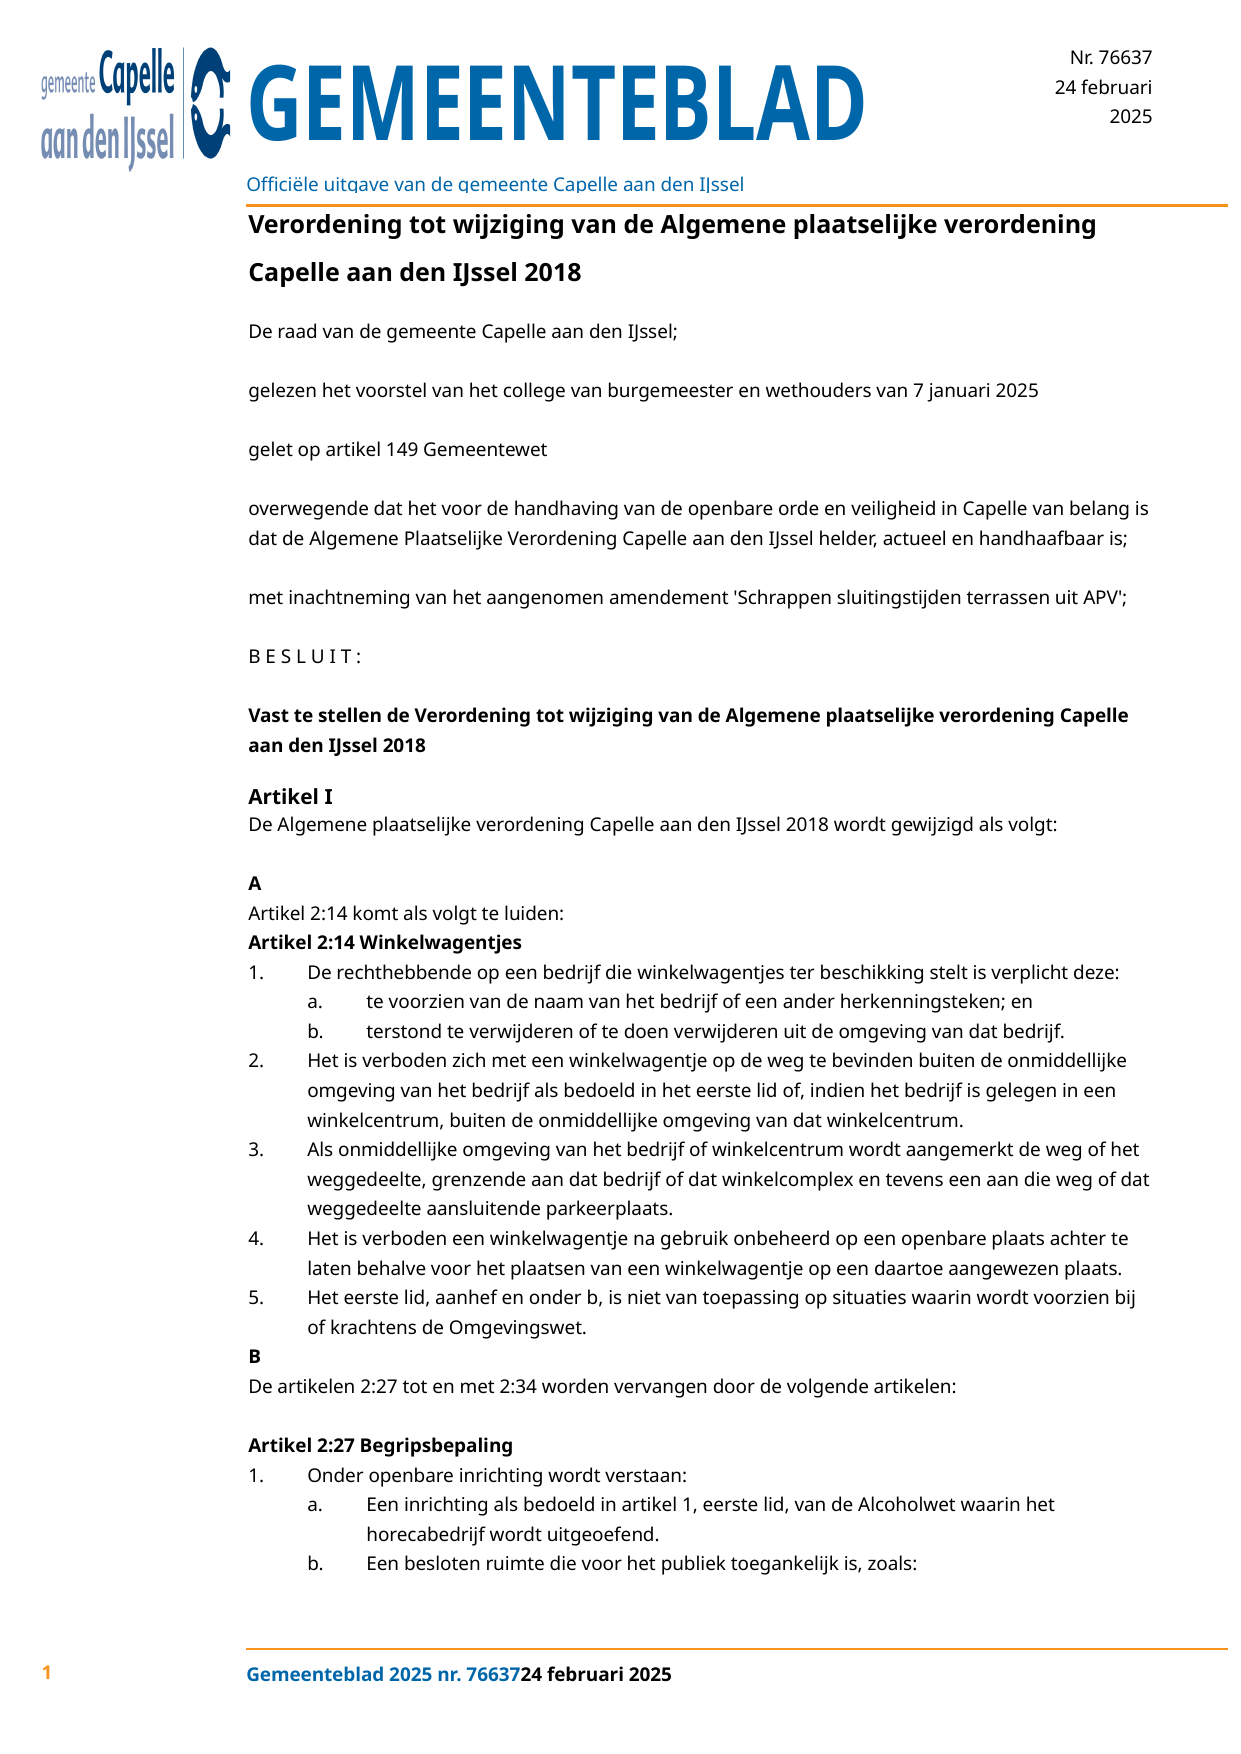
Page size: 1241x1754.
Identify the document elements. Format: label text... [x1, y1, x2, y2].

text Artikel I [248, 782, 1152, 811]
list Onder openbare inrichting wordt verstaan: [248, 1462, 1152, 1487]
list Een inrichting als bedoeld in artikel 1, eerste lid, van de Alcoholwet waarin het horecabedrijf wordt uitgeoefend. [307, 1491, 1152, 1547]
text Verordening tot wijziging van de Algemene plaatselijke verordening Capelle aan den IJssel 2018 [248, 207, 1152, 288]
picture [41, 47, 231, 172]
text Artikel 2:14 Winkelwagentjes [248, 929, 1152, 955]
list De rechthebbende op een bedrijf die winkelwagentjes ter beschikking stelt is verplicht deze: [248, 959, 1152, 984]
text gelezen het voorstel van het college van burgemeester en wethouders van 7 januari 2025 [248, 377, 1152, 403]
text gelet op artikel 149 Gemeentewet [248, 436, 1152, 462]
text met inachtneming van het aangenomen amendement 'Schrappen sluitingstijden terrassen uit APV'; [248, 584, 1152, 610]
text De raad van de gemeente Capelle aan den IJssel; [248, 318, 1152, 344]
list Het eerste lid, aanhef en onder b, is niet van toepassing op situaties waarin wordt voorzien bij of krachtens de Omgevingswet. [248, 1284, 1152, 1339]
text B E S L U I T : [248, 643, 1152, 669]
text overwegende dat het voor de handhaving van de openbare orde en veiligheid in Capelle van belang is dat de Algemene Plaatselijke Verordening Capelle aan den IJssel helder, actueel en handhaafbaar is; [248, 495, 1152, 551]
list Als onmiddellijke omgeving van het bedrijf of winkelcentrum wordt aangemerkt de weg of het weggedeelte, grenzende aan dat bedrijf of dat winkelcomplex en tevens een aan die weg of dat weggedeelte aansluitende parkeerplaats. [248, 1136, 1152, 1221]
text A [248, 870, 1152, 896]
text Vast te stellen de Verordening tot wijziging van de Algemene plaatselijke verordening Capelle aan den IJssel 2018 [248, 702, 1152, 758]
list terstond te verwijderen of te doen verwijderen uit de omgeving van dat bedrijf. [307, 1018, 1152, 1044]
text De artikelen 2:27 tot en met 2:34 worden vervangen door de volgende artikelen: [248, 1373, 1152, 1399]
text Artikel 2:14 komt als volgt te luiden: [248, 900, 1152, 925]
list Het is verboden een winkelwagentje na gebruik onbeheerd op een openbare plaats achter te laten behalve voor het plaatsen van een winkelwagentje op een daartoe aangewezen plaats. [248, 1225, 1152, 1280]
text Artikel 2:27 Begripsbepaling [248, 1432, 1152, 1458]
text B [248, 1343, 1152, 1369]
list Het is verboden zich met een winkelwagentje op de weg te bevinden buiten de onmiddellijke omgeving van het bedrijf als bedoeld in het eerste lid of, indien het bedrijf is gelegen in een winkelcentrum, buiten de onmiddellijke omgeving van dat winkelcentrum. [248, 1048, 1152, 1132]
text De Algemene plaatselijke verordening Capelle aan den IJssel 2018 wordt gewijzigd als volgt: [248, 811, 1152, 837]
list Een besloten ruimte die voor het publiek toegankelijk is, zoals: [307, 1551, 1152, 1576]
list te voorzien van de naam van het bedrijf of een ander herkenningsteken; en [307, 988, 1152, 1014]
